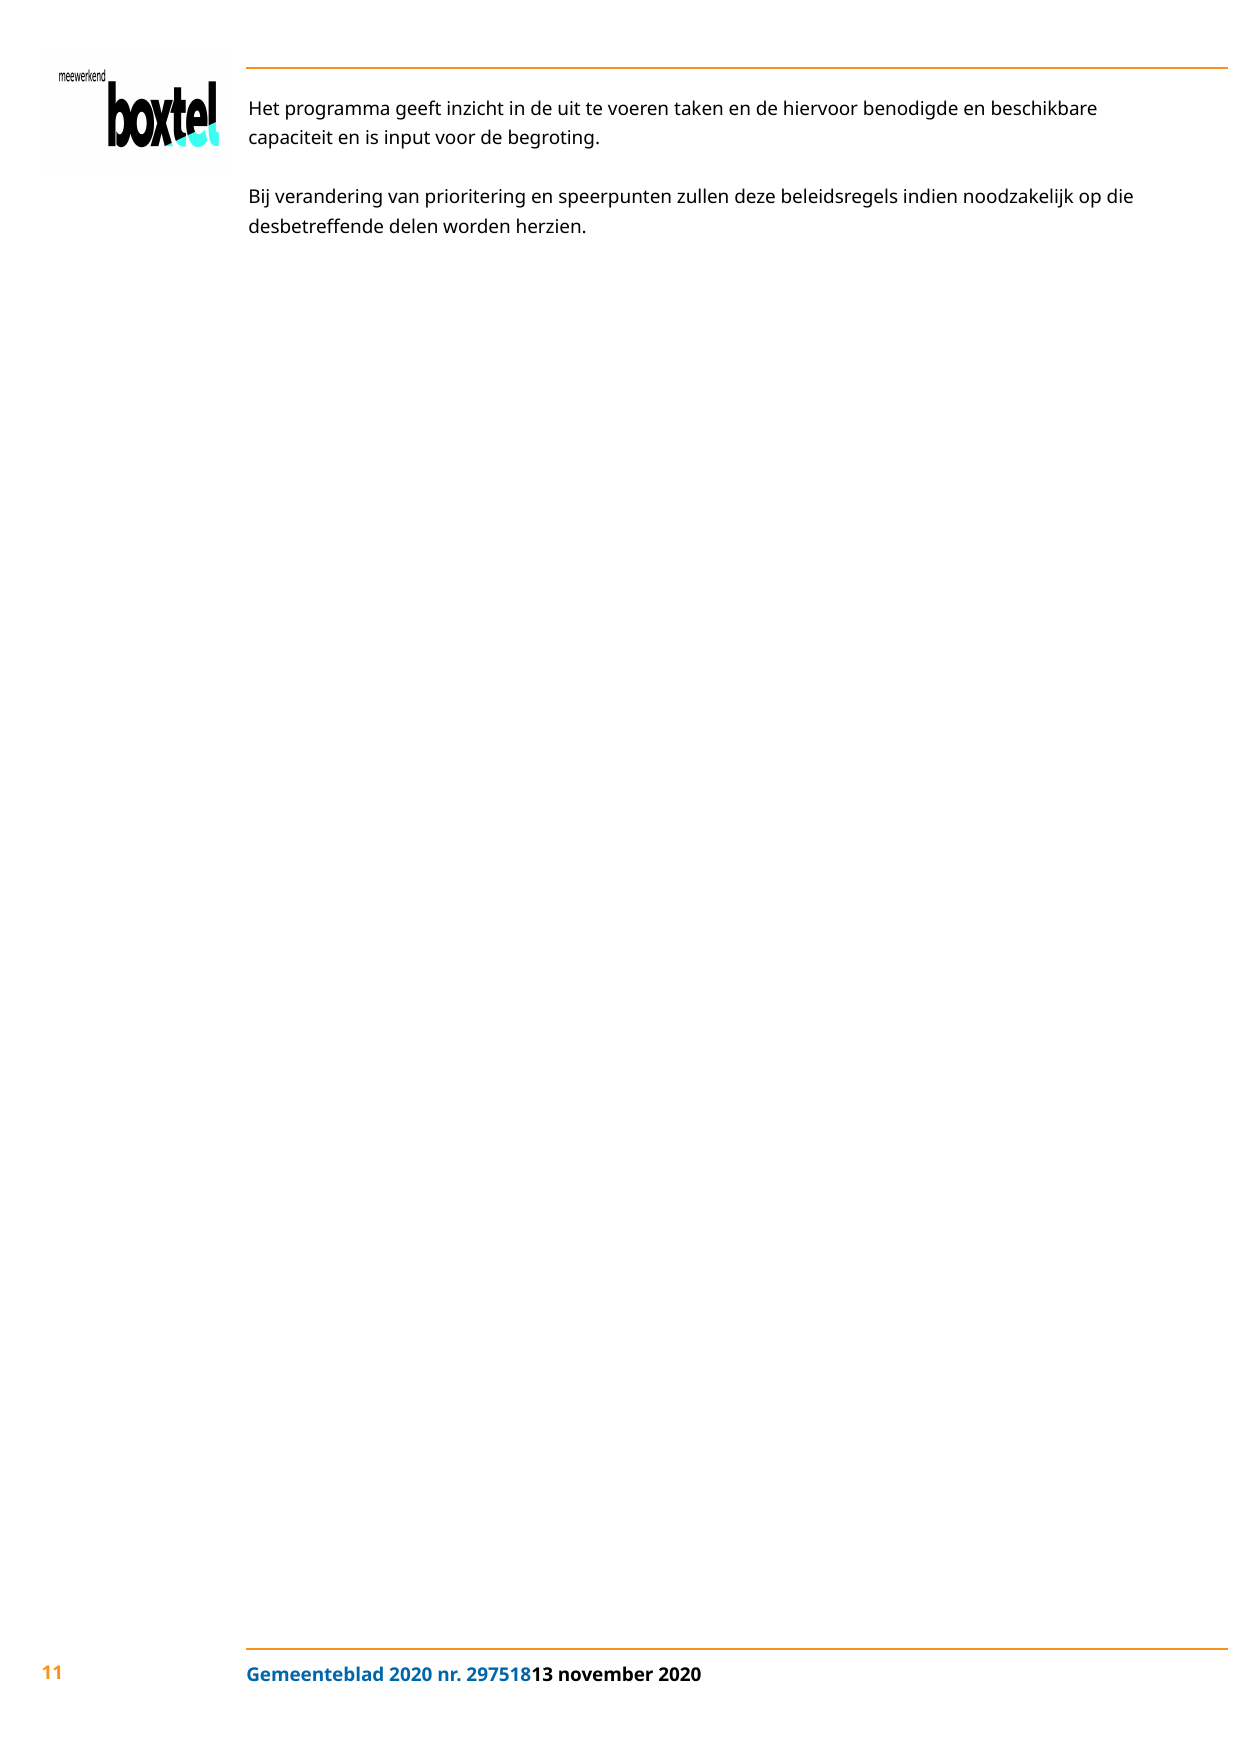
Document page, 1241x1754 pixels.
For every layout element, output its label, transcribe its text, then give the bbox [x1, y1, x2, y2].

picture [41, 47, 231, 172]
text Het programma geeft inzicht in de uit te voeren taken en de hiervoor benodigde en beschikbare capaciteit en is input voor de begroting. [248, 95, 1152, 150]
text Bij verandering van prioritering en speerpunten zullen deze beleidsregels indien noodzakelijk op die desbetreffende delen worden herzien. [248, 183, 1152, 239]
